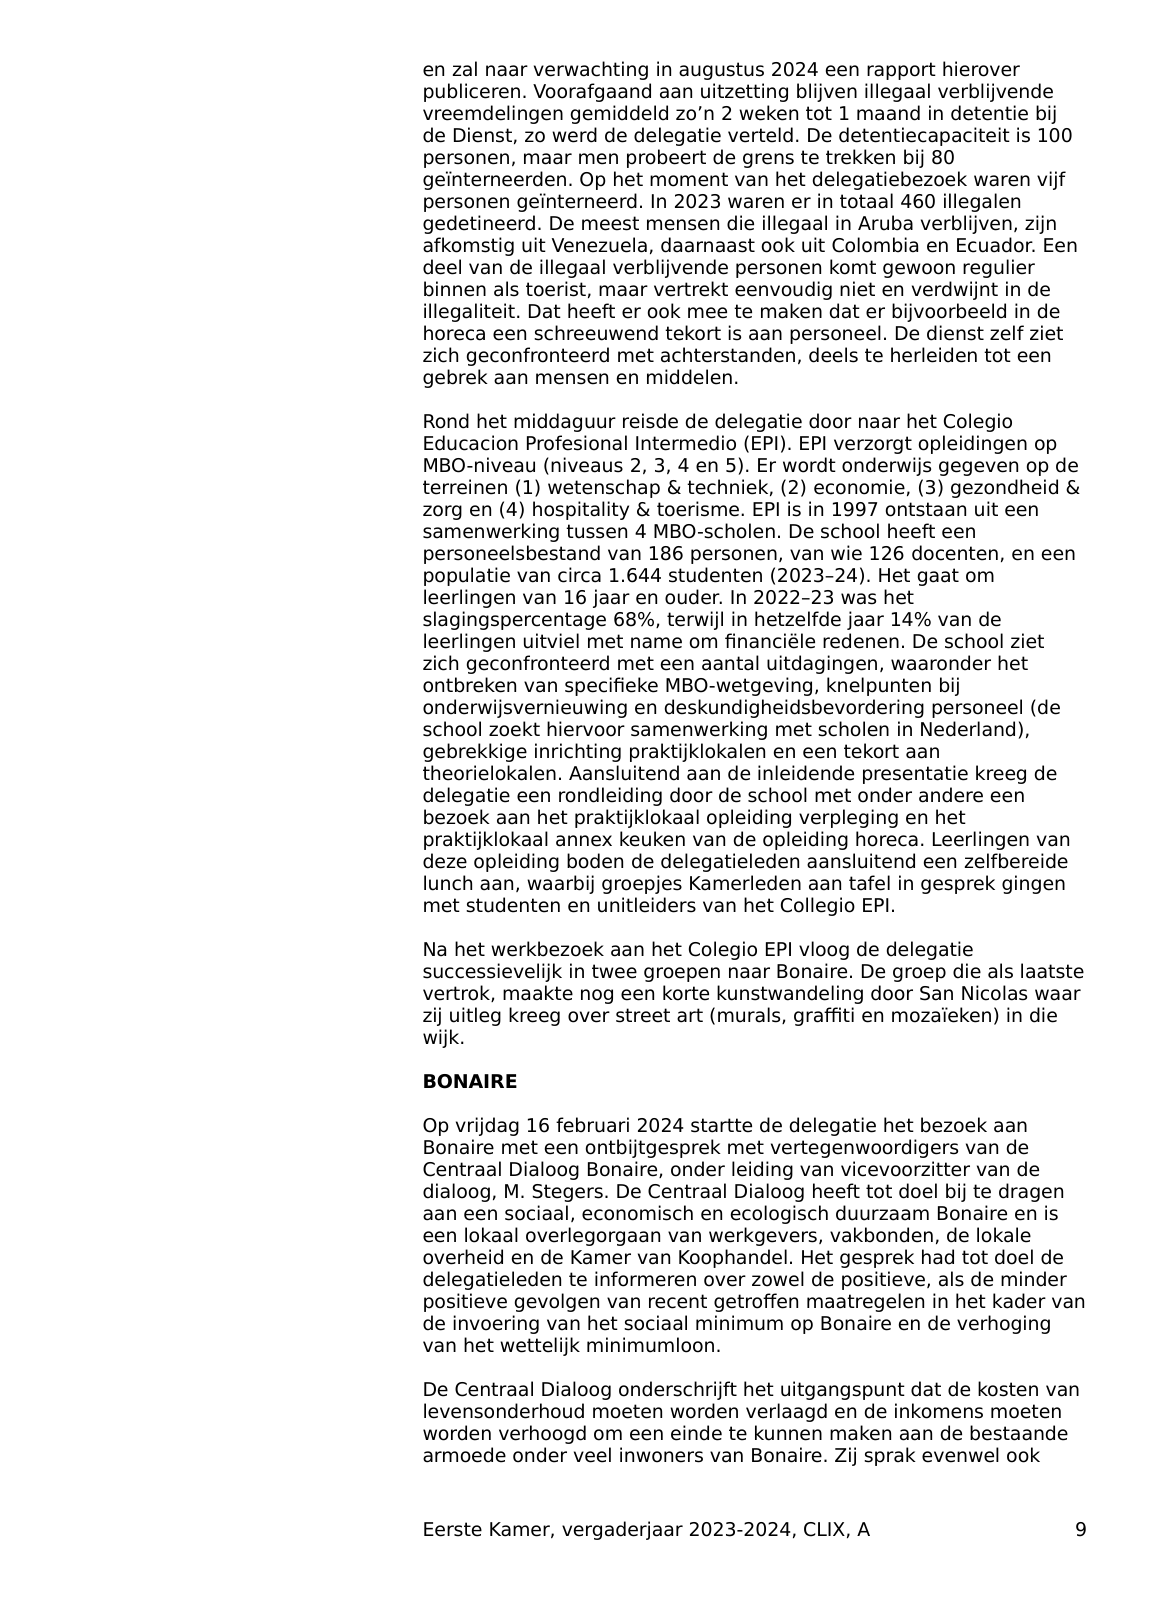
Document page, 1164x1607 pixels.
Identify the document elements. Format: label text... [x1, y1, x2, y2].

text Rond het middaguur reisde de delegatie door naar het Colegio Educacion Profesional Intermedio (EPI). EPI verzorgt opleidingen op MBO-niveau (niveaus 2, 3, 4 en 5). Er wordt onderwijs gegeven op de terreinen (1) wetenschap & techniek, (2) economie, (3) gezondheid & zorg en (4) hospitality & toerisme. EPI is in 1997 ontstaan uit een samenwerking tussen 4 MBO-scholen. De school heeft een personeelsbestand van 186 personen, van wie 126 docenten, en een populatie van circa 1.644 studenten (2023–24). Het gaat om leerlingen van 16 jaar en ouder. In 2022–23 was het slagingspercentage 68%, terwijl in hetzelfde jaar 14% van de leerlingen uitviel met name om financiële redenen. De school ziet zich geconfronteerd met een aantal uitdagingen, waaronder het ontbreken van specifieke MBO-wetgeving, knelpunten bij onderwijsvernieuwing en deskundigheidsbevordering personeel (de school zoekt hiervoor samenwerking met scholen in Nederland), gebrekkige inrichting praktijklokalen en een tekort aan theorielokalen. Aansluitend aan de inleidende presentatie kreeg de delegatie een rondleiding door de school met onder andere een bezoek aan het praktijklokaal opleiding verpleging en het praktijklokaal annex keuken van de opleiding horeca. Leerlingen van deze opleiding boden de delegatieleden aansluitend een zelfbereide lunch aan, waarbij groepjes Kamerleden aan tafel in gesprek gingen met studenten en unitleiders van het Collegio EPI. [422, 411, 1087, 916]
text De Centraal Dialoog onderschrijft het uitgangspunt dat de kosten van levensonderhoud moeten worden verlaagd en de inkomens moeten worden verhoogd om een einde te kunnen maken aan de bestaande armoede onder veel inwoners van Bonaire. Zij sprak evenwel ook [422, 1379, 1087, 1467]
text en zal naar verwachting in augustus 2024 een rapport hierover publiceren. Voorafgaand aan uitzetting blijven illegaal verblijvende vreemdelingen gemiddeld zo’n 2 weken tot 1 maand in detentie bij de Dienst, zo werd de delegatie verteld. De detentiecapaciteit is 100 personen, maar men probeert de grens te trekken bij 80 geïnterneerden. Op het moment van het delegatiebezoek waren vijf personen geïnterneerd. In 2023 waren er in totaal 460 illegalen gedetineerd. De meest mensen die illegaal in Aruba verblijven, zijn afkomstig uit Venezuela, daarnaast ook uit Colombia en Ecuador. Een deel van de illegaal verblijvende personen komt gewoon regulier binnen als toerist, maar vertrekt eenvoudig niet en verdwijnt in de illegaliteit. Dat heeft er ook mee te maken dat er bijvoorbeeld in de horeca een schreeuwend tekort is aan personeel. De dienst zelf ziet zich geconfronteerd met achterstanden, deels te herleiden tot een gebrek aan mensen en middelen. [422, 59, 1087, 389]
text Op vrijdag 16 februari 2024 startte de delegatie het bezoek aan Bonaire met een ontbijtgesprek met vertegenwoordigers van de Centraal Dialoog Bonaire, onder leiding van vicevoorzitter van de dialoog, M. Stegers. De Centraal Dialoog heeft tot doel bij te dragen aan een sociaal, economisch en ecologisch duurzaam Bonaire en is een lokaal overlegorgaan van werkgevers, vakbonden, de lokale overheid en de Kamer van Koophandel. Het gesprek had tot doel de delegatieleden te informeren over zowel de positieve, als de minder positieve gevolgen van recent getroffen maatregelen in het kader van de invoering van het sociaal minimum op Bonaire en de verhoging van het wettelijk minimumloon. [422, 1115, 1087, 1357]
text Na het werkbezoek aan het Colegio EPI vloog de delegatie successievelijk in twee groepen naar Bonaire. De groep die als laatste vertrok, maakte nog een korte kunstwandeling door San Nicolas waar zij uitleg kreeg over street art (murals, graffiti en mozaïeken) in die wijk. [422, 939, 1087, 1048]
subtitle BONAIRE [422, 1071, 1087, 1093]
